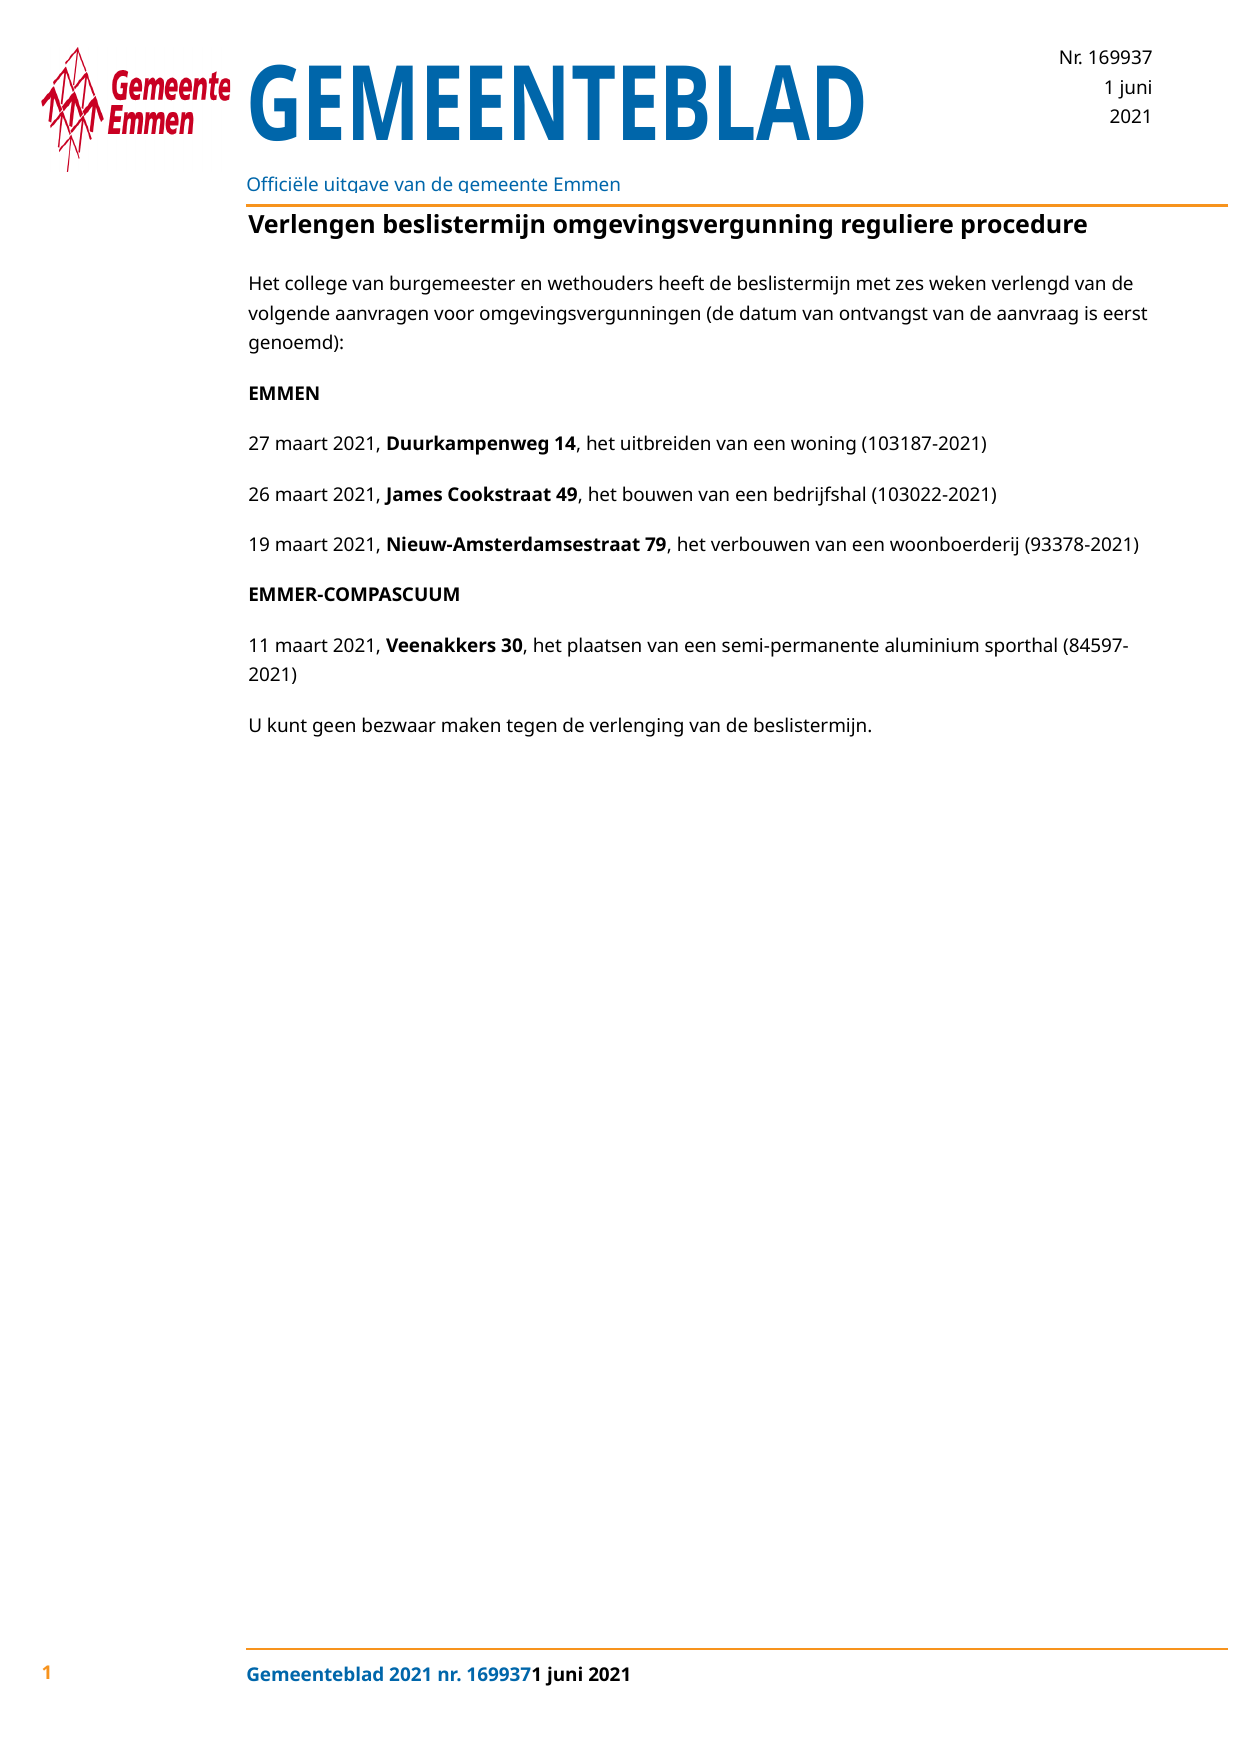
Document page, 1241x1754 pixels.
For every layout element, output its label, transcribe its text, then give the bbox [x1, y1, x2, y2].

text 27 maart 2021, Duurkampenweg 14, het uitbreiden van een woning (103187-2021) [248, 430, 1152, 456]
text EMMEN [248, 380, 1152, 406]
picture [41, 47, 231, 172]
text 26 maart 2021, James Cookstraat 49, het bouwen van een bedrijfshal (103022-2021) [248, 481, 1152, 506]
text EMMER-COMPASCUUM [248, 582, 1152, 607]
text U kunt geen bezwaar maken tegen de verlenging van de beslistermijn. [248, 712, 1152, 738]
text 19 maart 2021, Nieuw-Amsterdamsestraat 79, het verbouwen van een woonboerderij (93378-2021) [248, 531, 1152, 557]
text Het college van burgemeester en wethouders heeft de beslistermijn met zes weken verlengd van de volgende aanvragen voor omgevingsvergunningen (de datum van ontvangst van de aanvraag is eerst genoemd): [248, 270, 1152, 355]
text 11 maart 2021, Veenakkers 30, het plaatsen van een semi-permanente aluminium sporthal (84597-2021) [248, 632, 1152, 687]
text Verlengen beslistermijn omgevingsvergunning reguliere procedure [248, 207, 1152, 241]
